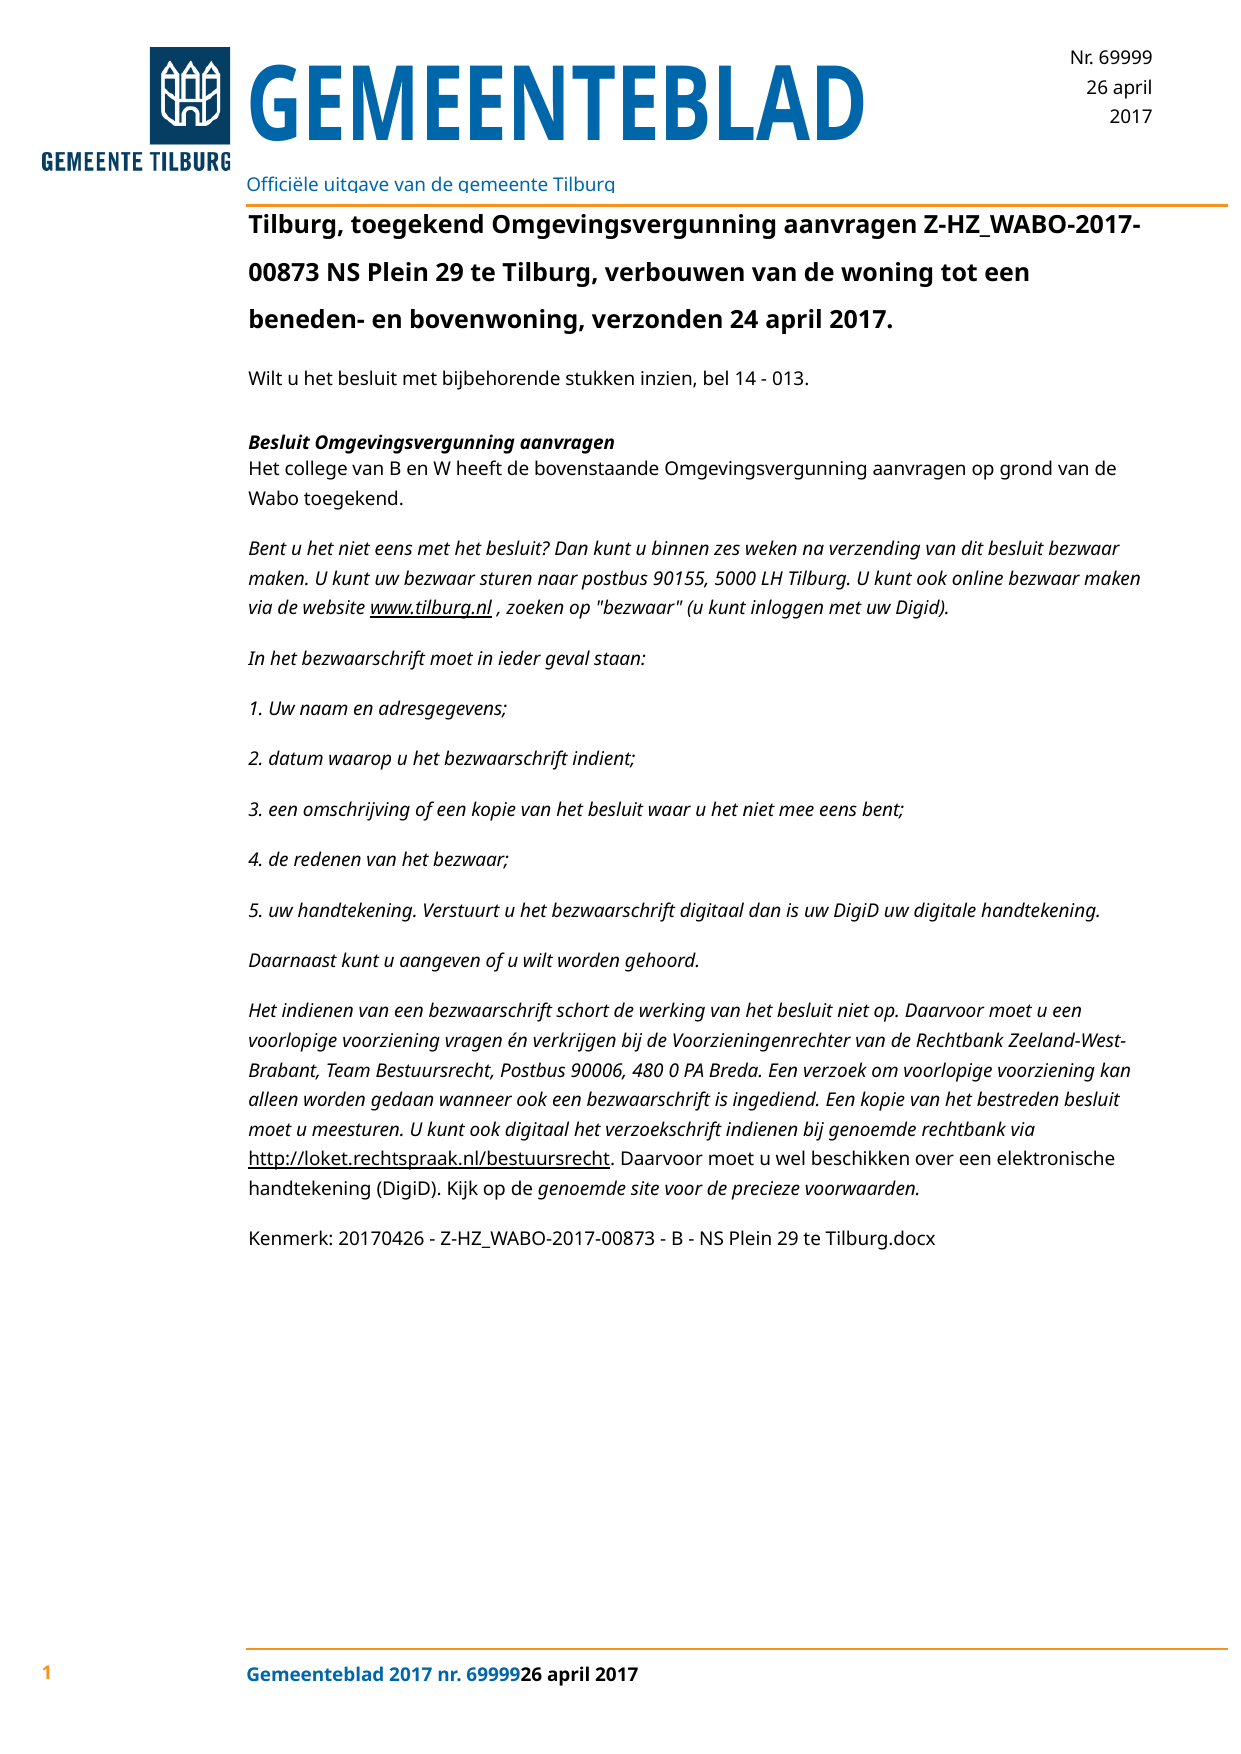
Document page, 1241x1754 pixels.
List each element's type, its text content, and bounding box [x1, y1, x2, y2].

text Bent u het niet eens met het besluit? Dan kunt u binnen zes weken na verzending van dit besluit bezwaar maken. U kunt uw bezwaar sturen naar postbus 90155, 5000 LH Tilburg. U kunt ook online bezwaar maken via de website www.tilburg.nl , zoeken op "bezwaar" (u kunt inloggen met uw Digid). [248, 535, 1152, 620]
text 1. Uw naam en adresgegevens; [248, 695, 1152, 721]
text 2. datum waarop u het bezwaarschrift indient; [248, 746, 1152, 771]
text 5. uw handtekening. Verstuurt u het bezwaarschrift digitaal dan is uw DigiD uw digitale handtekening. [248, 897, 1152, 923]
text In het bezwaarschrift moet in ieder geval staan: [248, 645, 1152, 671]
text Het indienen van een bezwaarschrift schort de werking van het besluit niet op. Daarvoor moet u een voorlopige voorziening vragen én verkrijgen bij de Voorzieningenrechter van de Rechtbank Zeeland-West-Brabant, Team Bestuursrecht, Postbus 90006, 480 0 PA Breda. Een verzoek om voorlopige voorziening kan alleen worden gedaan wanneer ook een bezwaarschrift is ingediend. Een kopie van het bestreden besluit moet u meesturen. U kunt ook digitaal het verzoekschrift indienen bij genoemde rechtbank via http://loket.rechtspraak.nl/bestuursrecht. Daarvoor moet u wel beschikken over een elektronische handtekening (DigiD). Kijk op de genoemde site voor de precieze voorwaarden. [248, 998, 1152, 1201]
text Wilt u het besluit met bijbehorende stukken inzien, bel 14 - 013. [248, 366, 1152, 391]
text Tilburg, toegekend Omgevingsvergunning aanvragen Z-HZ_WABO-2017-00873 NS Plein 29 te Tilburg, verbouwen van de woning tot een beneden- en bovenwoning, verzonden 24 april 2017. [248, 207, 1152, 336]
text 3. een omschrijving of een kopie van het besluit waar u het niet mee eens bent; [248, 796, 1152, 822]
picture [41, 47, 231, 172]
text Het college van B en W heeft de bovenstaande Omgevingsvergunning aanvragen op grond van de Wabo toegekend. [248, 455, 1152, 511]
text Kenmerk: 20170426 - Z-HZ_WABO-2017-00873 - B - NS Plein 29 te Tilburg.docx [248, 1226, 1152, 1251]
text Besluit Omgevingsvergunning aanvragen [248, 429, 1152, 455]
text 4. de redenen van het bezwaar; [248, 846, 1152, 872]
text Daarnaast kunt u aangeven of u wilt worden gehoord. [248, 947, 1152, 973]
